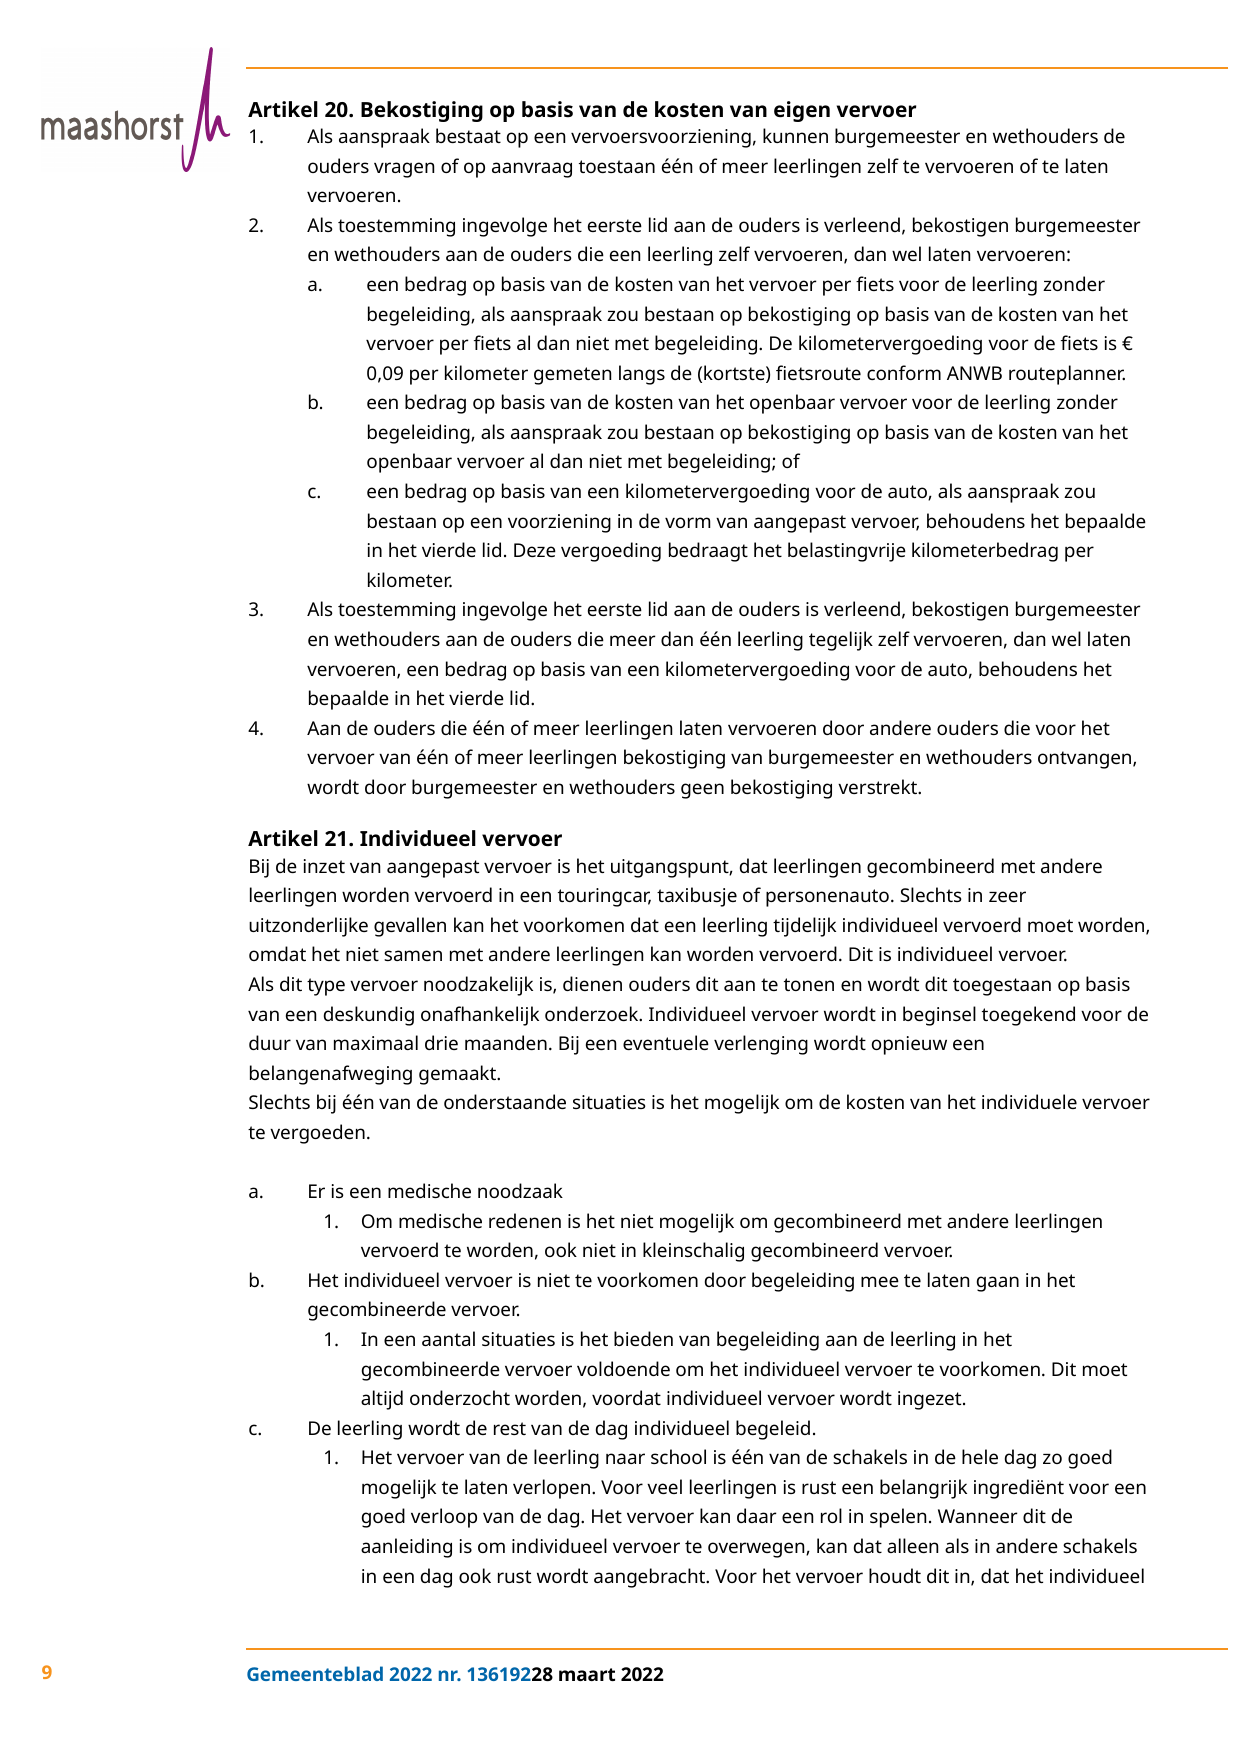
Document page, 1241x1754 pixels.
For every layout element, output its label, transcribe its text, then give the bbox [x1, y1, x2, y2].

list een bedrag op basis van de kosten van het openbaar vervoer voor de leerling zonder begeleiding, als aanspraak zou bestaan op bekostiging op basis van de kosten van het openbaar vervoer al dan niet met begeleiding; of [307, 389, 1152, 474]
list Aan de ouders die één of meer leerlingen laten vervoeren door andere ouders die voor het vervoer van één of meer leerlingen bekostiging van burgemeester en wethouders ontvangen, wordt door burgemeester en wethouders geen bekostiging verstrekt. [248, 715, 1152, 800]
list Als toestemming ingevolge het eerste lid aan de ouders is verleend, bekostigen burgemeester en wethouders aan de ouders die meer dan één leerling tegelijk zelf vervoeren, dan wel laten vervoeren, een bedrag op basis van een kilometervergoeding voor de auto, behoudens het bepaalde in het vierde lid. [248, 597, 1152, 711]
text Bij de inzet van aangepast vervoer is het uitgangspunt, dat leerlingen gecombineerd met andere leerlingen worden vervoerd in een touringcar, taxibusje of personenauto. Slechts in zeer uitzonderlijke gevallen kan het voorkomen dat een leerling tijdelijk individueel vervoerd moet worden, omdat het niet samen met andere leerlingen kan worden vervoerd. Dit is individueel vervoer. [248, 853, 1152, 967]
list Het vervoer van de leerling naar school is één van de schakels in de hele dag zo goed mogelijk te laten verlopen. Voor veel leerlingen is rust een belangrijk ingrediënt voor een goed verloop van de dag. Het vervoer kan daar een rol in spelen. Wanneer dit de aanleiding is om individueel vervoer te overwegen, kan dat alleen als in andere schakels in een dag ook rust wordt aangebracht. Voor het vervoer houdt dit in, dat het individueel [323, 1444, 1152, 1589]
text Slechts bij één van de onderstaande situaties is het mogelijk om de kosten van het individuele vervoer te vergoeden. [248, 1089, 1152, 1145]
list De leerling wordt de rest van de dag individueel begeleid. [248, 1415, 1152, 1441]
list Er is een medische noodzaak [248, 1178, 1152, 1204]
text Artikel 21. Individueel vervoer [248, 824, 1152, 853]
picture [41, 47, 231, 172]
list Om medische redenen is het niet mogelijk om gecombineerd met andere leerlingen vervoerd te worden, ook niet in kleinschalig gecombineerd vervoer. [323, 1208, 1152, 1263]
list Als toestemming ingevolge het eerste lid aan de ouders is verleend, bekostigen burgemeester en wethouders aan de ouders die een leerling zelf vervoeren, dan wel laten vervoeren: [248, 212, 1152, 267]
list Als aanspraak bestaat op een vervoersvoorziening, kunnen burgemeester en wethouders de ouders vragen of op aanvraag toestaan één of meer leerlingen zelf te vervoeren of te laten vervoeren. [248, 123, 1152, 208]
list Het individueel vervoer is niet te voorkomen door begeleiding mee te laten gaan in het gecombineerde vervoer. [248, 1267, 1152, 1322]
list een bedrag op basis van een kilometervergoeding voor de auto, als aanspraak zou bestaan op een voorziening in de vorm van aangepast vervoer, behoudens het bepaalde in het vierde lid. Deze vergoeding bedraagt het belastingvrije kilometerbedrag per kilometer. [307, 478, 1152, 593]
text Artikel 20. Bekostiging op basis van de kosten van eigen vervoer [248, 95, 1152, 123]
list een bedrag op basis van de kosten van het vervoer per fiets voor de leerling zonder begeleiding, als aanspraak zou bestaan op bekostiging op basis van de kosten van het vervoer per fiets al dan niet met begeleiding. De kilometervergoeding voor de fiets is € 0,09 per kilometer gemeten langs de (kortste) fietsroute conform ANWB routeplanner. [307, 271, 1152, 386]
text Als dit type vervoer noodzakelijk is, dienen ouders dit aan te tonen en wordt dit toegestaan op basis van een deskundig onafhankelijk onderzoek. Individueel vervoer wordt in beginsel toegekend voor de duur van maximaal drie maanden. Bij een eventuele verlenging wordt opnieuw een belangenafweging gemaakt. [248, 971, 1152, 1086]
list In een aantal situaties is het bieden van begeleiding aan de leerling in het gecombineerde vervoer voldoende om het individueel vervoer te voorkomen. Dit moet altijd onderzocht worden, voordat individueel vervoer wordt ingezet. [323, 1326, 1152, 1411]
